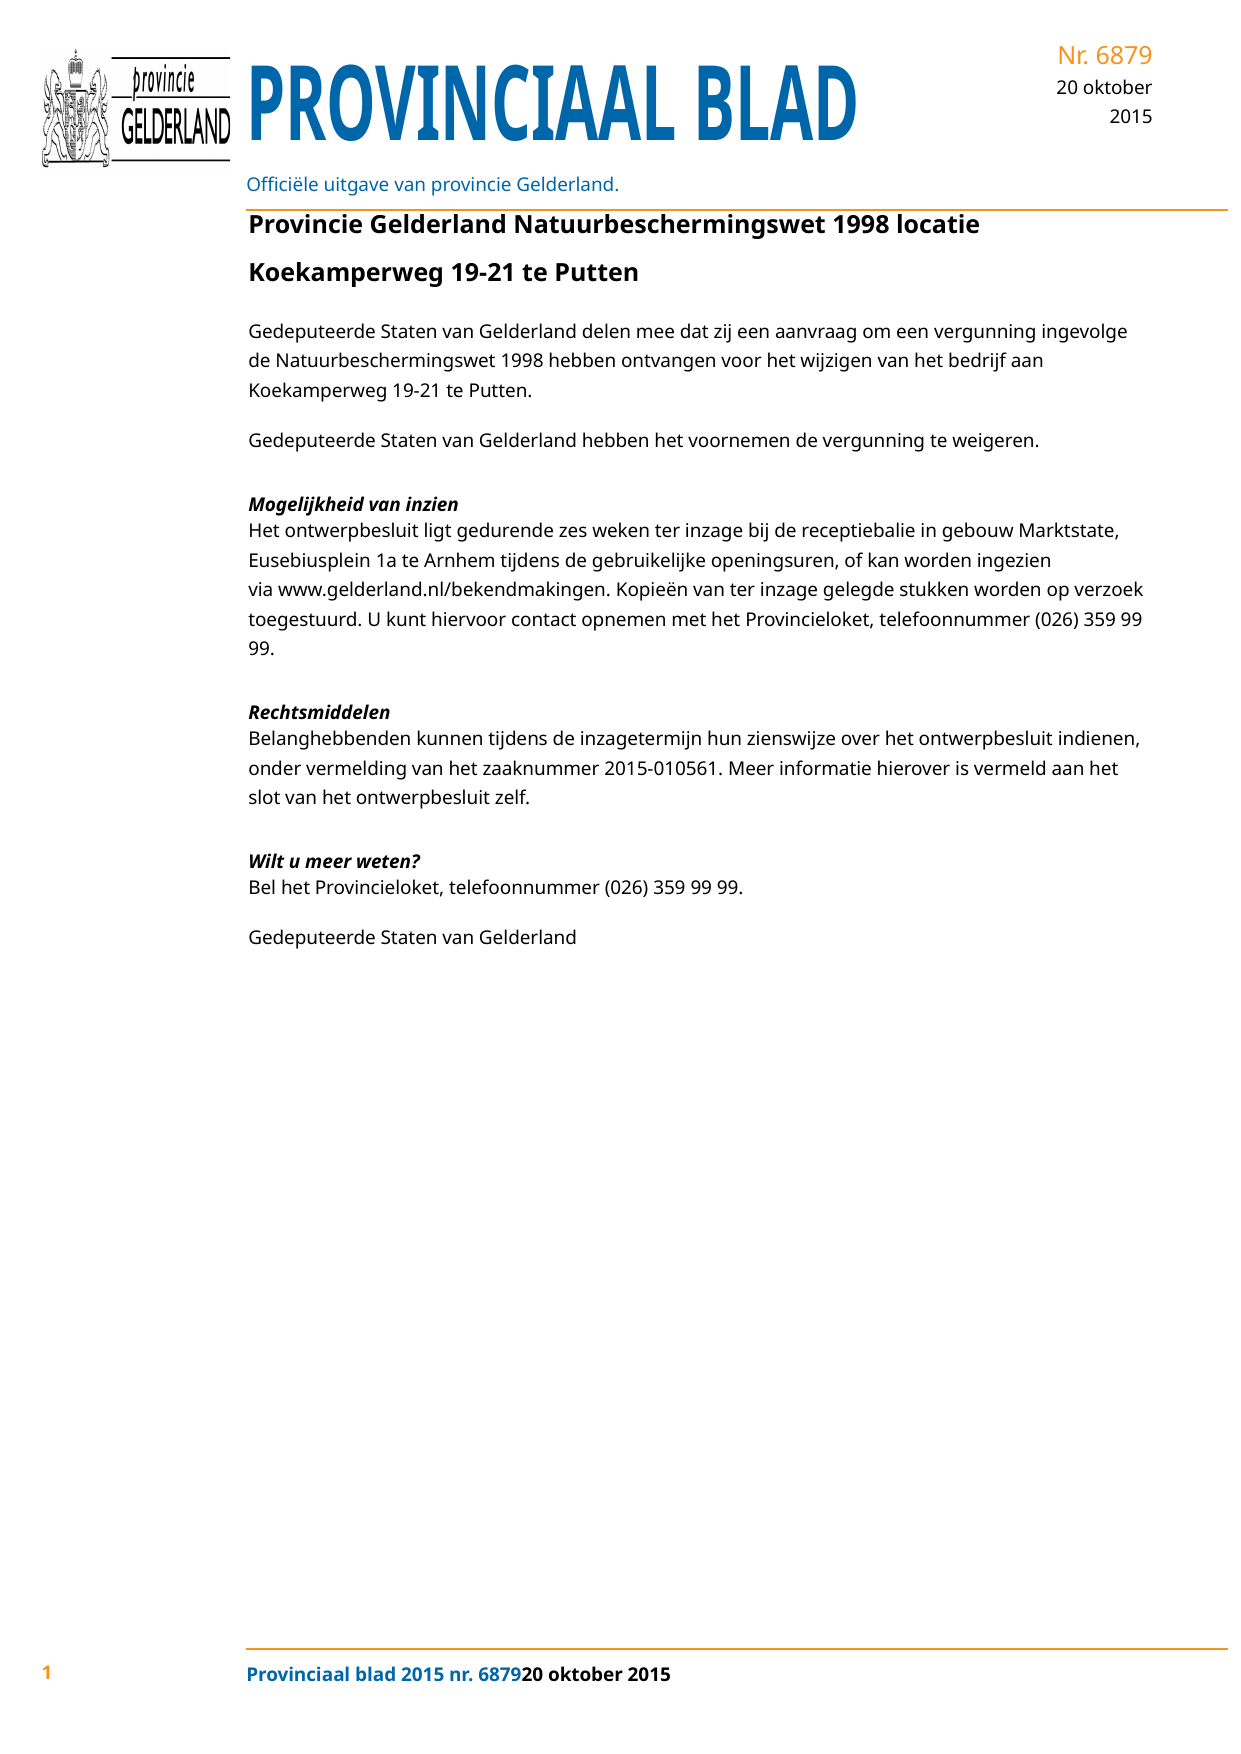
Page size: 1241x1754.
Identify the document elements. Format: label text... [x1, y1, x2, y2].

text Het ontwerpbesluit ligt gedurende zes weken ter inzage bij de receptiebalie in gebouw Marktstate, Eusebiusplein 1a te Arnhem tijdens de gebruikelijke openingsuren, of kan worden ingezien via www.gelderland.nl/bekendmakingen. Kopieën van ter inzage gelegde stukken worden op verzoek toegestuurd. U kunt hiervoor contact opnemen met het Provincieloket, telefoonnummer (026) 359 99 99. [248, 517, 1152, 661]
picture [41, 47, 231, 172]
text Rechtsmiddelen [248, 699, 1152, 725]
text Mogelijkheid van inzien [248, 491, 1152, 517]
text Gedeputeerde Staten van Gelderland [248, 924, 1152, 950]
text Belanghebbenden kunnen tijdens de inzagetermijn hun zienswijze over het ontwerpbesluit indienen, onder vermelding van het zaaknummer 2015-010561. Meer informatie hierover is vermeld aan het slot van het ontwerpbesluit zelf. [248, 725, 1152, 810]
text Gedeputeerde Staten van Gelderland hebben het voornemen de vergunning te weigeren. [248, 427, 1152, 453]
text Provincie Gelderland Natuurbeschermingswet 1998 locatie Koekamperweg 19-21 te Putten [248, 211, 1152, 288]
text Wilt u meer weten? [248, 848, 1152, 874]
text Bel het Provincieloket, telefoonnummer (026) 359 99 99. [248, 874, 1152, 900]
text Gedeputeerde Staten van Gelderland delen mee dat zij een aanvraag om een vergunning ingevolge de Natuurbeschermingswet 1998 hebben ontvangen voor het wijzigen van het bedrijf aan Koekamperweg 19-21 te Putten. [248, 318, 1152, 403]
